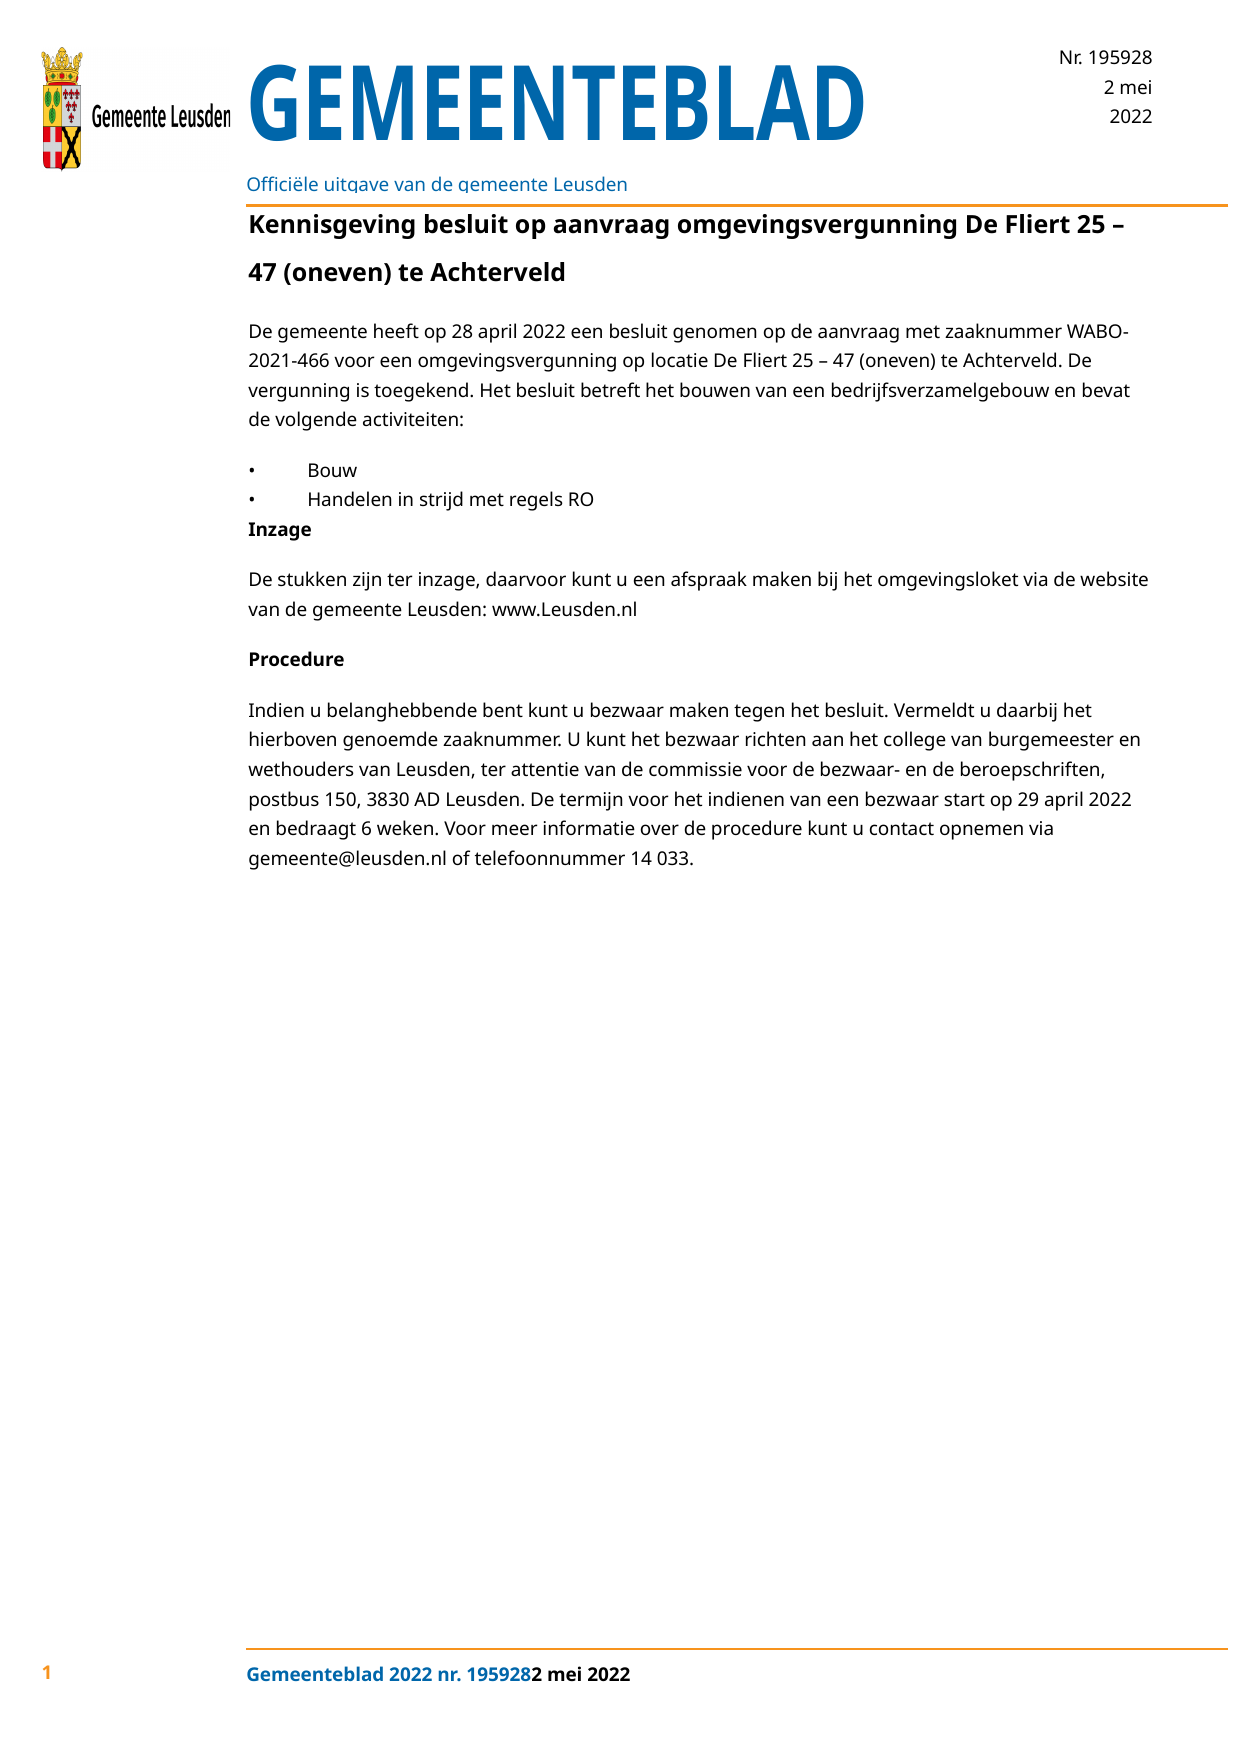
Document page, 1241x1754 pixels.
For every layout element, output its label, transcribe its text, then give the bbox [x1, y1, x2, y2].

list Handelen in strijd met regels RO [248, 487, 1152, 512]
text Indien u belanghebbende bent kunt u bezwaar maken tegen het besluit. Vermeldt u daarbij het hierboven genoemde zaaknummer. U kunt het bezwaar richten aan het college van burgemeester en wethouders van Leusden, ter attentie van de commissie voor de bezwaar- en de beroepschriften, postbus 150, 3830 AD Leusden. De termijn voor het indienen van een bezwaar start op 29 april 2022 en bedraagt 6 weken. Voor meer informatie over de procedure kunt u contact opnemen via gemeente@leusden.nl of telefoonnummer 14 033. [248, 697, 1152, 871]
text Kennisgeving besluit op aanvraag omgevingsvergunning De Fliert 25 – 47 (oneven) te Achterveld [248, 207, 1152, 288]
list Bouw [248, 457, 1152, 483]
picture [41, 47, 231, 172]
text De stukken zijn ter inzage, daarvoor kunt u een afspraak maken bij het omgevingsloket via de website van de gemeente Leusden: www.Leusden.nl [248, 567, 1152, 622]
text Inzage [248, 516, 1152, 542]
text Procedure [248, 647, 1152, 672]
text De gemeente heeft op 28 april 2022 een besluit genomen op de aanvraag met zaaknummer WABO-2021-466 voor een omgevingsvergunning op locatie De Fliert 25 – 47 (oneven) te Achterveld. De vergunning is toegekend. Het besluit betreft het bouwen van een bedrijfsverzamelgebouw en bevat de volgende activiteiten: [248, 318, 1152, 432]
